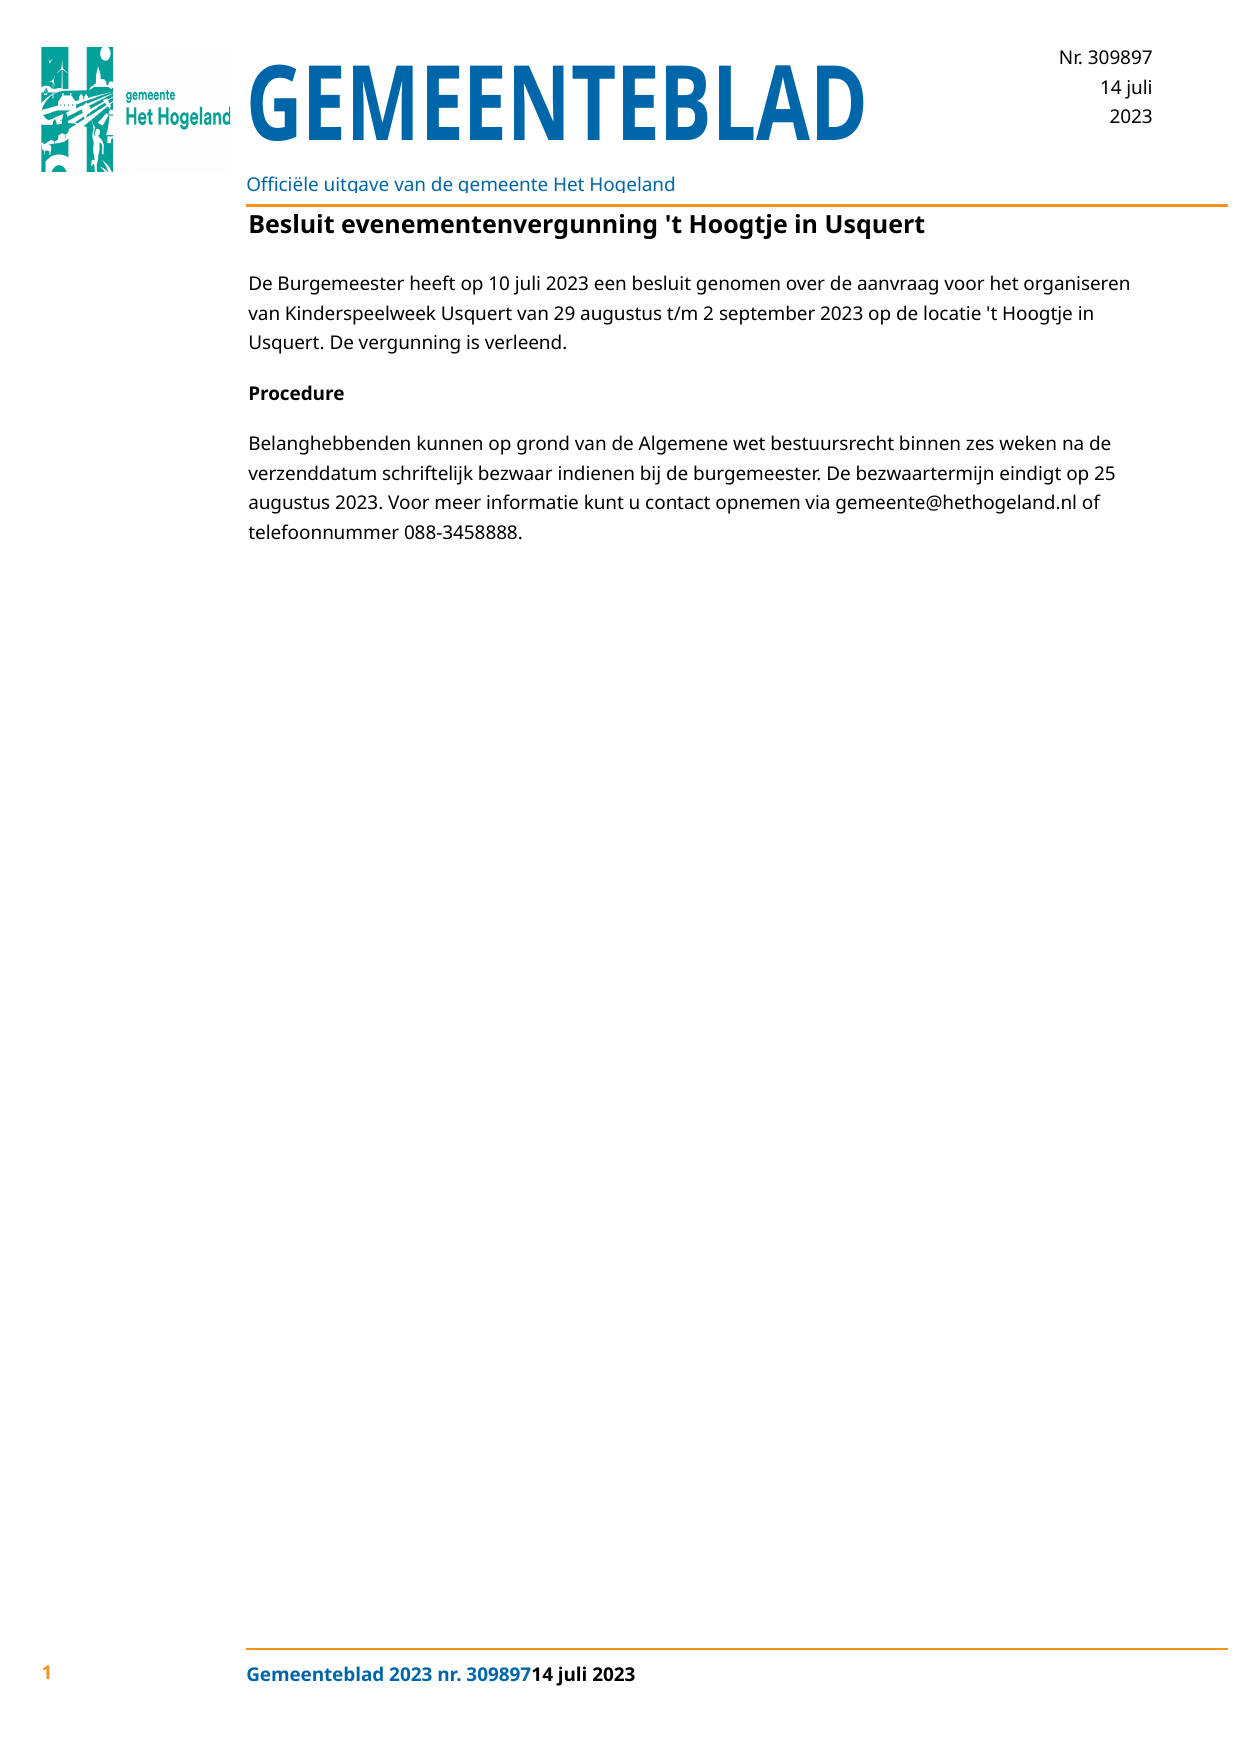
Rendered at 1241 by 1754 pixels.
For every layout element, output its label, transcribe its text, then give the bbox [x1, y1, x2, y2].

text Belanghebbenden kunnen op grond van de Algemene wet bestuursrecht binnen zes weken na de verzenddatum schriftelijk bezwaar indienen bij de burgemeester. De bezwaartermijn eindigt op 25 augustus 2023. Voor meer informatie kunt u contact opnemen via gemeente@hethogeland.nl of telefoonnummer 088-3458888. [248, 430, 1152, 545]
text De Burgemeester heeft op 10 juli 2023 een besluit genomen over de aanvraag voor het organiseren van Kinderspeelweek Usquert van 29 augustus t/m 2 september 2023 op de locatie 't Hoogtje in Usquert. De vergunning is verleend. [248, 270, 1152, 355]
text Besluit evenementenvergunning 't Hoogtje in Usquert [248, 207, 1152, 241]
picture [41, 47, 231, 172]
text Procedure [248, 380, 1152, 406]
